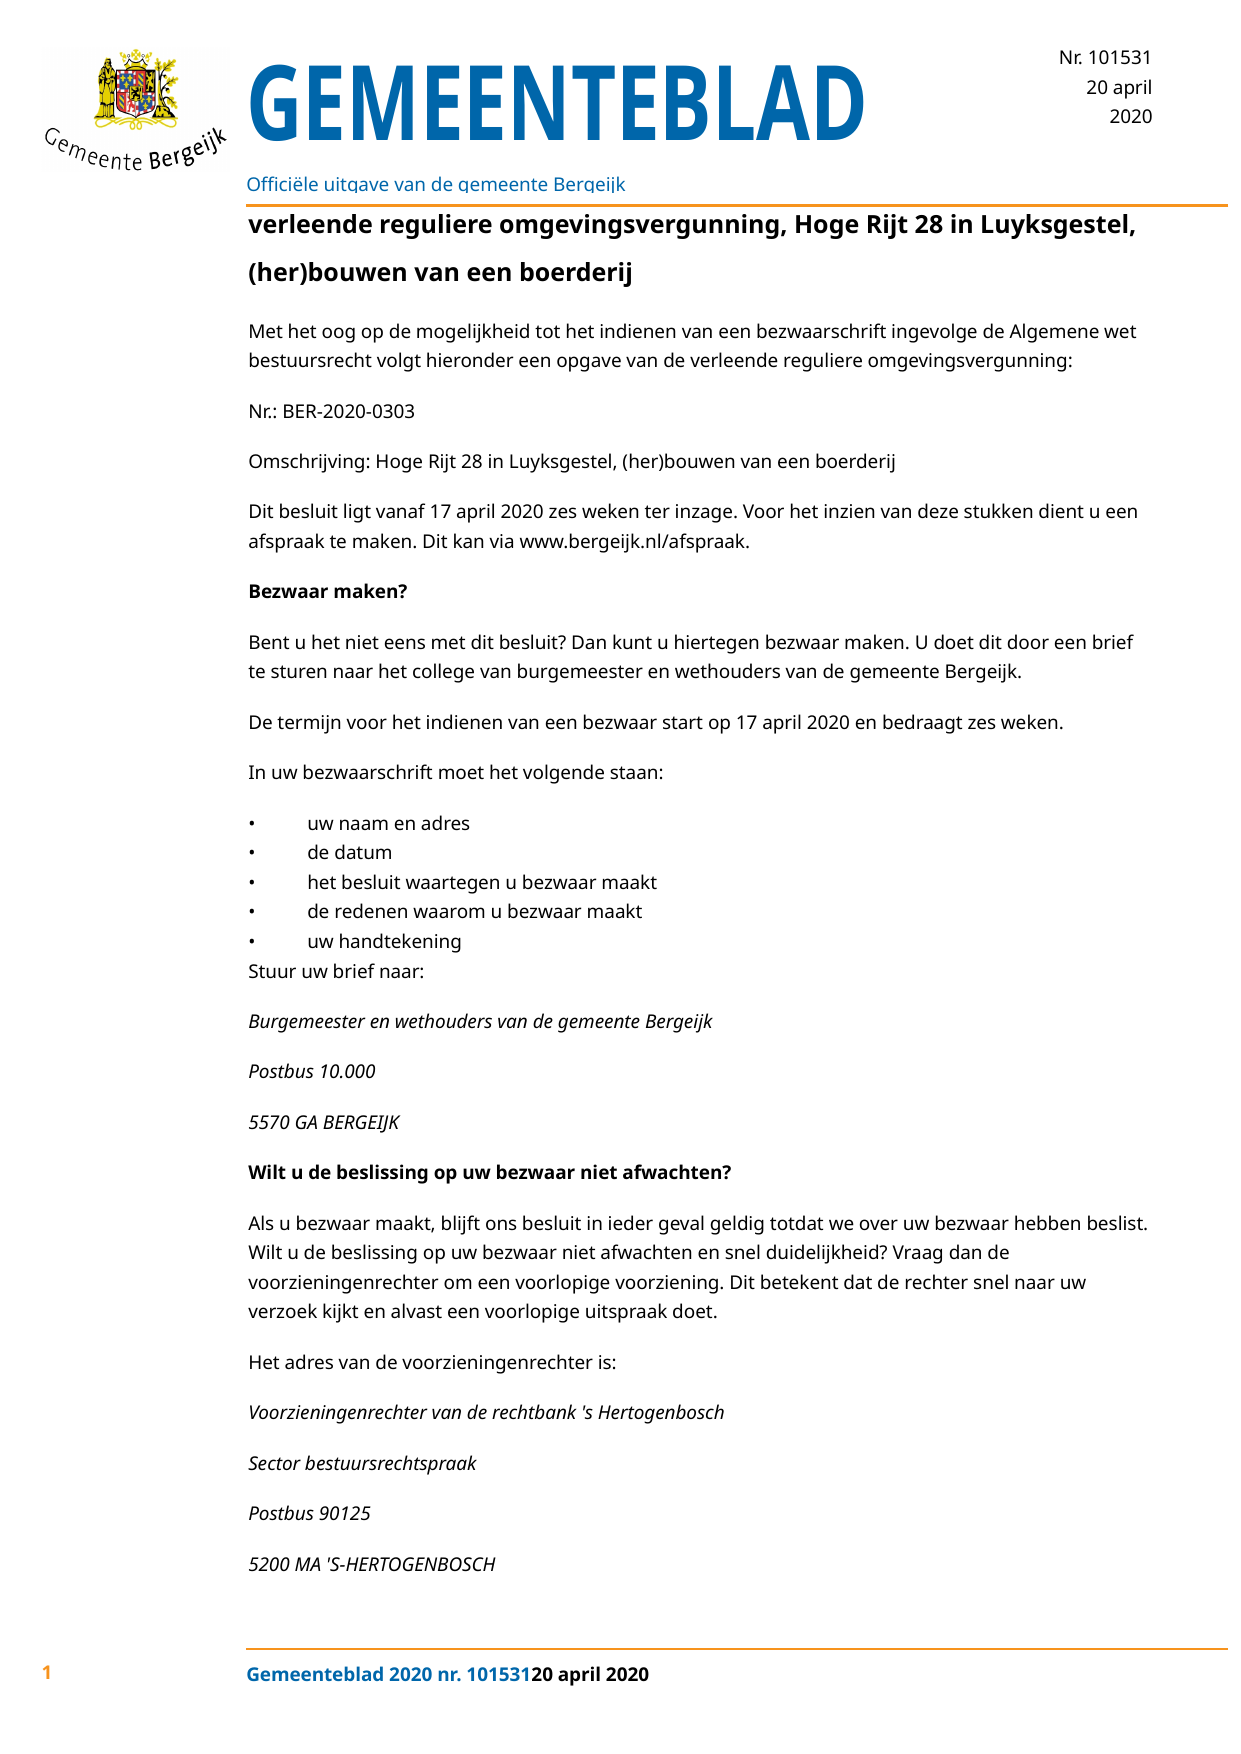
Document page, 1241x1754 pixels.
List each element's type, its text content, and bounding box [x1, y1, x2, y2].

list de datum [248, 839, 1152, 865]
list uw handtekening [248, 928, 1152, 954]
text Postbus 90125 [248, 1500, 1152, 1526]
text Postbus 10.000 [248, 1059, 1152, 1084]
text In uw bezwaarschrift moet het volgende staan: [248, 759, 1152, 785]
text verleende reguliere omgevingsvergunning, Hoge Rijt 28 in Luyksgestel, (her)bouwen van een boerderij [248, 207, 1152, 288]
list de redenen waarom u bezwaar maakt [248, 899, 1152, 924]
text 5570 GA BERGEIJK [248, 1109, 1152, 1135]
text Het adres van de voorzieningenrechter is: [248, 1349, 1152, 1375]
text Bent u het niet eens met dit besluit? Dan kunt u hiertegen bezwaar maken. U doet dit door een brief te sturen naar het college van burgemeester en wethouders van de gemeente Bergeijk. [248, 629, 1152, 684]
text Als u bezwaar maakt, blijft ons besluit in ieder geval geldig totdat we over uw bezwaar hebben beslist. Wilt u de beslissing op uw bezwaar niet afwachten en snel duidelijkheid? Vraag dan de voorzieningenrechter om een voorlopige voorziening. Dit betekent dat de rechter snel naar uw verzoek kijkt en alvast een voorlopige uitspraak doet. [248, 1210, 1152, 1324]
text De termijn voor het indienen van een bezwaar start op 17 april 2020 en bedraagt zes weken. [248, 709, 1152, 735]
text Stuur uw brief naar: [248, 958, 1152, 984]
picture [41, 47, 231, 172]
text Voorzieningenrechter van de rechtbank 's Hertogenbosch [248, 1399, 1152, 1425]
text Bezwaar maken? [248, 579, 1152, 604]
text Nr.: BER-2020-0303 [248, 398, 1152, 424]
text Met het oog op de mogelijkheid tot het indienen van een bezwaarschrift ingevolge de Algemene wet bestuursrecht volgt hieronder een opgave van de verleende reguliere omgevingsvergunning: [248, 318, 1152, 373]
list het besluit waartegen u bezwaar maakt [248, 869, 1152, 895]
text 5200 MA 'S-HERTOGENBOSCH [248, 1551, 1152, 1577]
text Dit besluit ligt vanaf 17 april 2020 zes weken ter inzage. Voor het inzien van deze stukken dient u een afspraak te maken. Dit kan via www.bergeijk.nl/afspraak. [248, 499, 1152, 554]
list uw naam en adres [248, 810, 1152, 836]
text Burgemeester en wethouders van de gemeente Bergeijk [248, 1008, 1152, 1034]
text Wilt u de beslissing op uw bezwaar niet afwachten? [248, 1159, 1152, 1185]
text Sector bestuursrechtspraak [248, 1450, 1152, 1476]
text Omschrijving: Hoge Rijt 28 in Luyksgestel, (her)bouwen van een boerderij [248, 448, 1152, 474]
